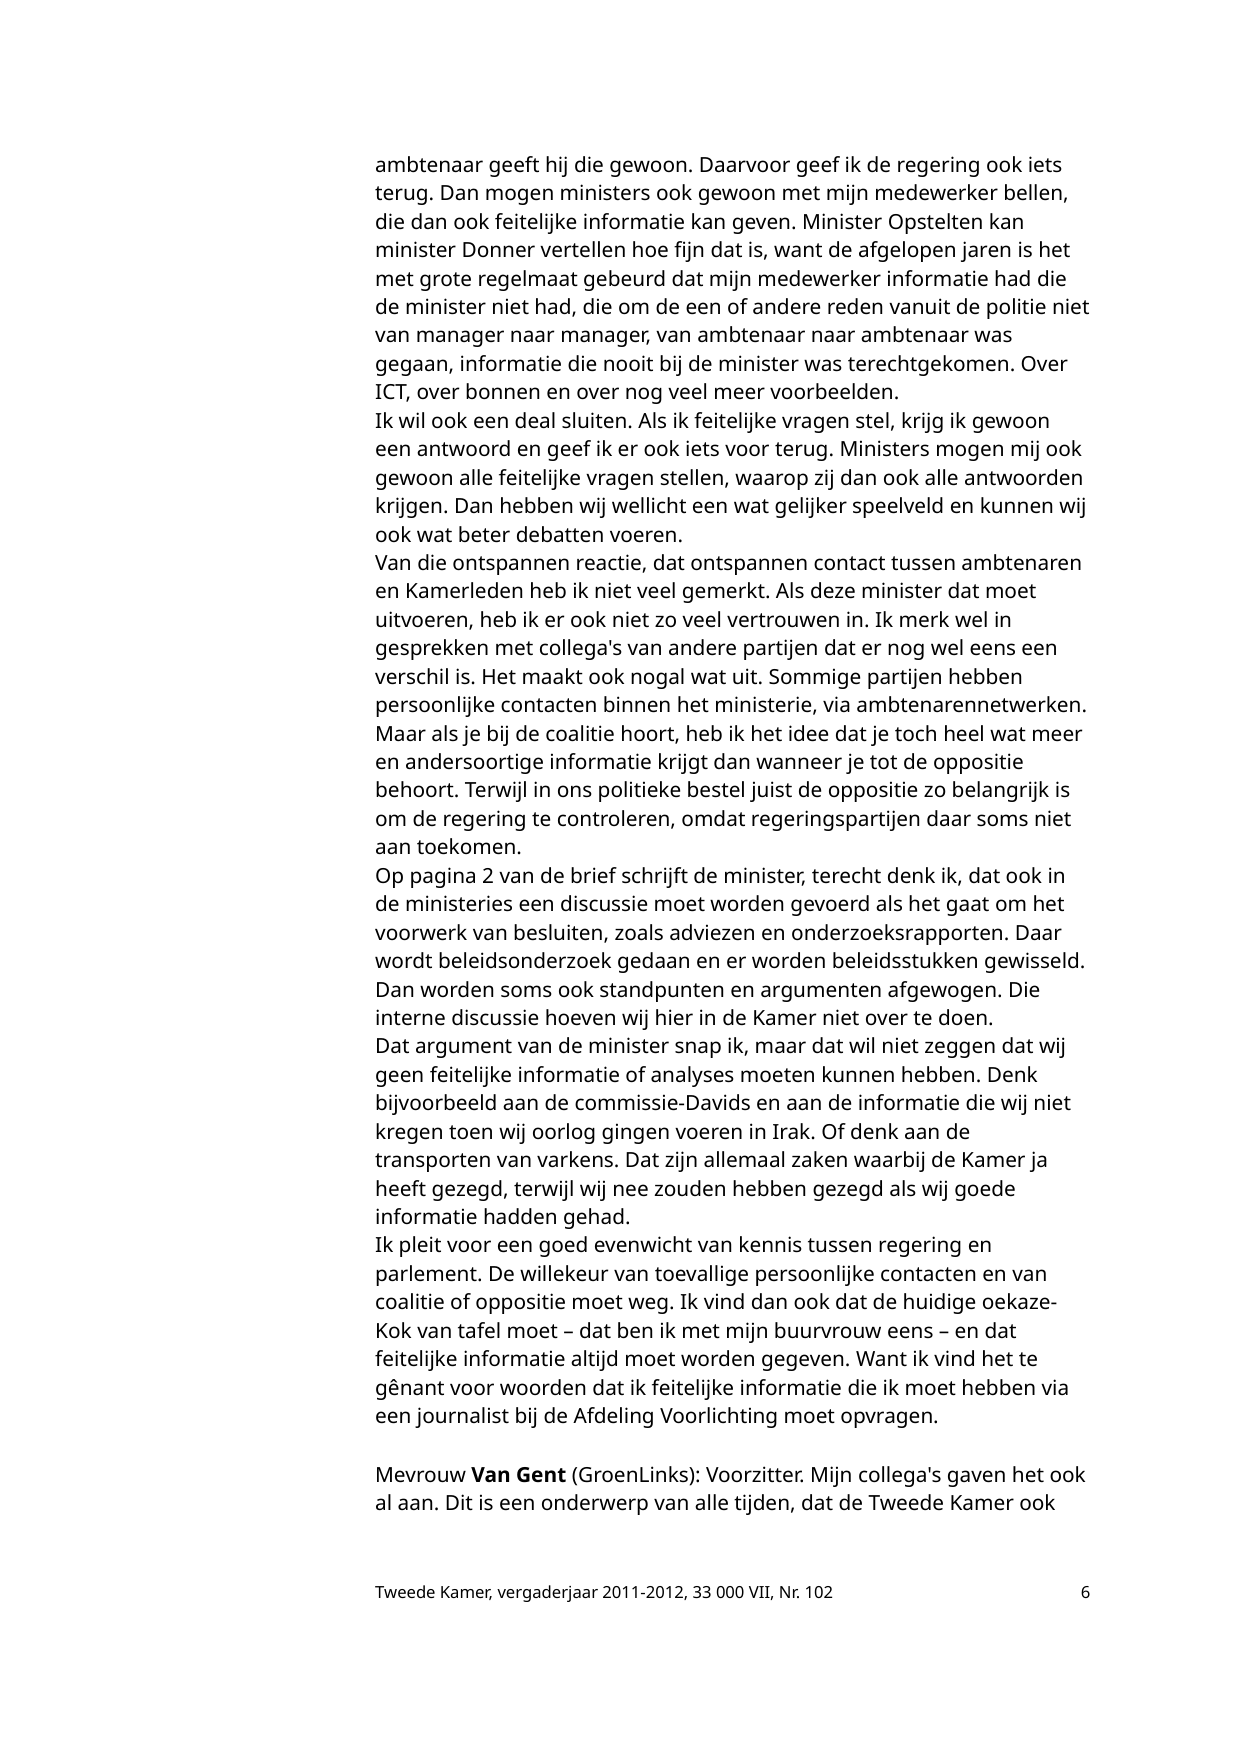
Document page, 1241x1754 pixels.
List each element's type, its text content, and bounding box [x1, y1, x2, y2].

text Mevrouw Van Gent (GroenLinks): Voorzitter. Mijn collega's gaven het ook al aan. Dit is een onderwerp van alle tijden, dat de Tweede Kamer ook [375, 1460, 1090, 1517]
text Van die ontspannen reactie, dat ontspannen contact tussen ambtenaren en Kamerleden heb ik niet veel gemerkt. Als deze minister dat moet uitvoeren, heb ik er ook niet zo veel vertrouwen in. Ik merk wel in gesprekken met collega's van andere partijen dat er nog wel eens een verschil is. Het maakt ook nogal wat uit. Sommige partijen hebben persoonlijke contacten binnen het ministerie, via ambtenarennetwerken. Maar als je bij de coalitie hoort, heb ik het idee dat je toch heel wat meer en andersoortige informatie krijgt dan wanneer je tot de oppositie behoort. Terwijl in ons politieke bestel juist de oppositie zo belangrijk is om de regering te controleren, omdat regeringspartijen daar soms niet aan toekomen. [375, 548, 1090, 861]
text ambtenaar geeft hij die gewoon. Daarvoor geef ik de regering ook iets terug. Dan mogen ministers ook gewoon met mijn medewerker bellen, die dan ook feitelijke informatie kan geven. Minister Opstelten kan minister Donner vertellen hoe fijn dat is, want de afgelopen jaren is het met grote regelmaat gebeurd dat mijn medewerker informatie had die de minister niet had, die om de een of andere reden vanuit de politie niet van manager naar manager, van ambtenaar naar ambtenaar was gegaan, informatie die nooit bij de minister was terechtgekomen. Over ICT, over bonnen en over nog veel meer voorbeelden. [375, 150, 1090, 406]
text Ik wil ook een deal sluiten. Als ik feitelijke vragen stel, krijg ik gewoon een antwoord en geef ik er ook iets voor terug. Ministers mogen mij ook gewoon alle feitelijke vragen stellen, waarop zij dan ook alle antwoorden krijgen. Dan hebben wij wellicht een wat gelijker speelveld en kunnen wij ook wat beter debatten voeren. [375, 406, 1090, 548]
text Op pagina 2 van de brief schrijft de minister, terecht denk ik, dat ook in de ministeries een discussie moet worden gevoerd als het gaat om het voorwerk van besluiten, zoals adviezen en onderzoeksrapporten. Daar wordt beleidsonderzoek gedaan en er worden beleidsstukken gewisseld. Dan worden soms ook standpunten en argumenten afgewogen. Die interne discussie hoeven wij hier in de Kamer niet over te doen. [375, 861, 1090, 1032]
text Ik pleit voor een goed evenwicht van kennis tussen regering en parlement. De willekeur van toevallige persoonlijke contacten en van coalitie of oppositie moet weg. Ik vind dan ook dat de huidige oekaze-Kok van tafel moet – dat ben ik met mijn buurvrouw eens – en dat feitelijke informatie altijd moet worden gegeven. Want ik vind het te gênant voor woorden dat ik feitelijke informatie die ik moet hebben via een journalist bij de Afdeling Voorlichting moet opvragen. [375, 1231, 1090, 1430]
text Dat argument van de minister snap ik, maar dat wil niet zeggen dat wij geen feitelijke informatie of analyses moeten kunnen hebben. Denk bijvoorbeeld aan de commissie-Davids en aan de informatie die wij niet kregen toen wij oorlog gingen voeren in Irak. Of denk aan de transporten van varkens. Dat zijn allemaal zaken waarbij de Kamer ja heeft gezegd, terwijl wij nee zouden hebben gezegd als wij goede informatie hadden gehad. [375, 1032, 1090, 1231]
